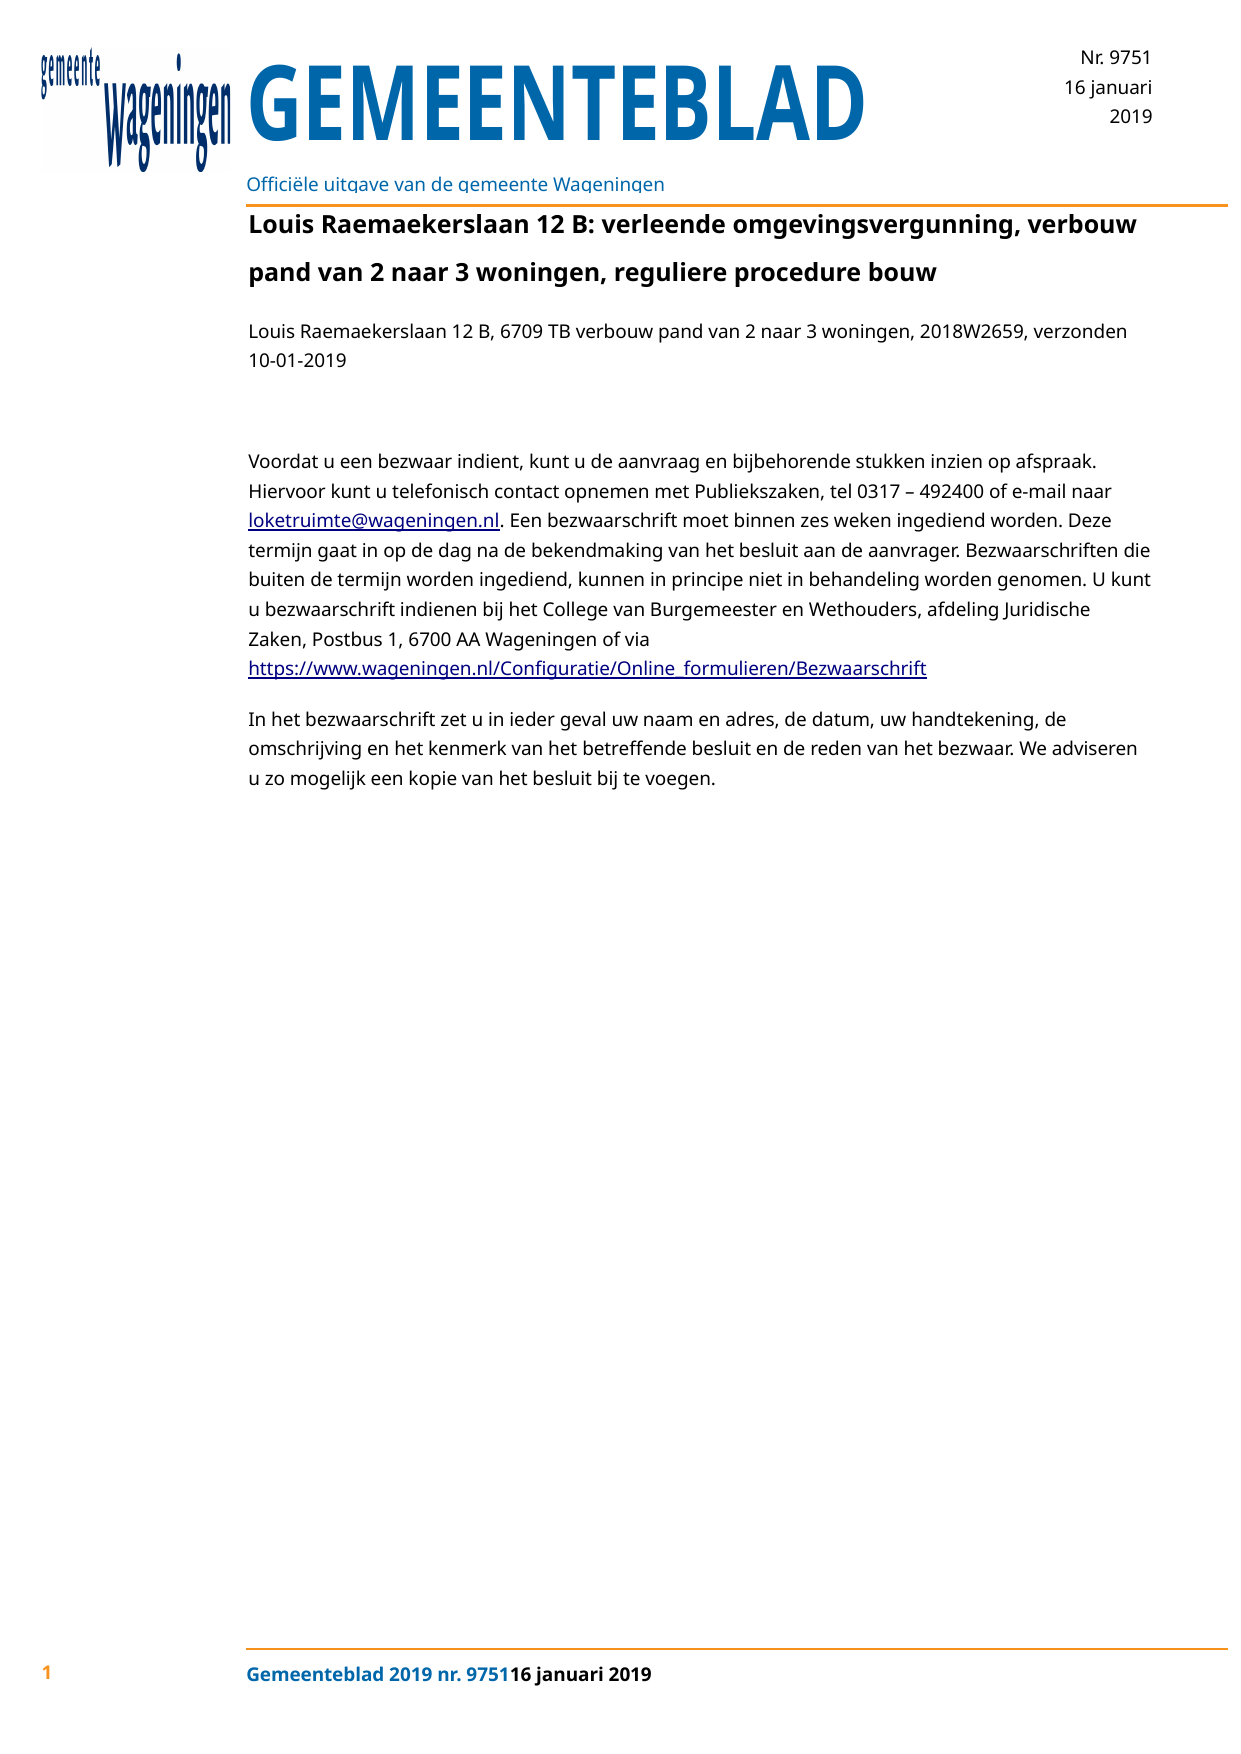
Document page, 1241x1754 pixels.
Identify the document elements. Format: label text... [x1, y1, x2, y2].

text Louis Raemaekerslaan 12 B, 6709 TB verbouw pand van 2 naar 3 woningen, 2018W2659, verzonden 10-01-2019 [248, 318, 1152, 373]
picture [41, 47, 231, 172]
text Louis Raemaekerslaan 12 B: verleende omgevingsvergunning, verbouw pand van 2 naar 3 woningen, reguliere procedure bouw [248, 207, 1152, 288]
text Voordat u een bezwaar indient, kunt u de aanvraag en bijbehorende stukken inzien op afspraak. Hiervoor kunt u telefonisch contact opnemen met Publiekszaken, tel 0317 – 492400 of e-mail naar loketruimte@wageningen.nl. Een bezwaarschrift moet binnen zes weken ingediend worden. Deze termijn gaat in op de dag na de bekendmaking van het besluit aan de aanvrager. Bezwaarschriften die buiten de termijn worden ingediend, kunnen in principe niet in behandeling worden genomen. U kunt u bezwaarschrift indienen bij het College van Burgemeester en Wethouders, afdeling Juridische Zaken, Postbus 1, 6700 AA Wageningen of via https://www.wageningen.nl/Configuratie/Online_formulieren/Bezwaarschrift [248, 448, 1152, 681]
text In het bezwaarschrift zet u in ieder geval uw naam en adres, de datum, uw handtekening, de omschrijving en het kenmerk van het betreffende besluit en de reden van het bezwaar. We adviseren u zo mogelijk een kopie van het besluit bij te voegen. [248, 706, 1152, 791]
